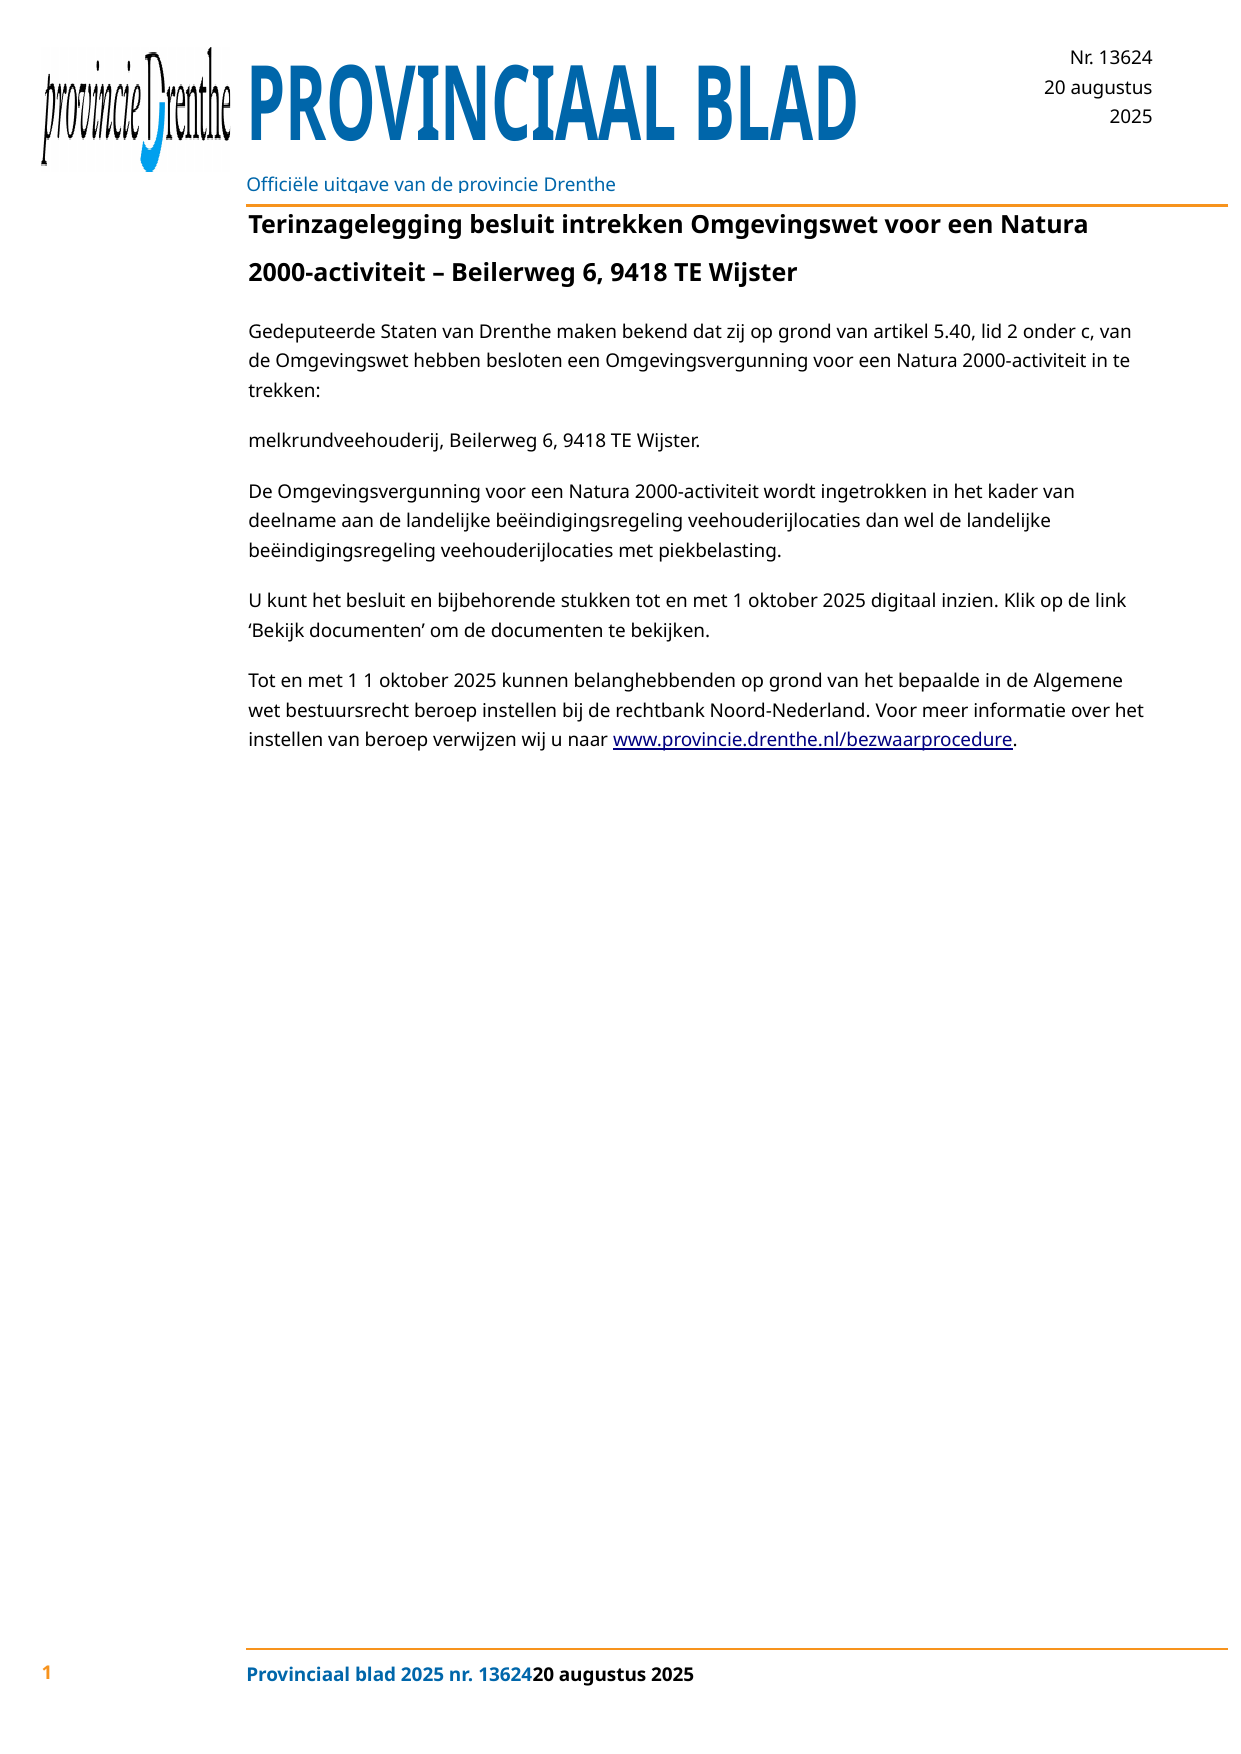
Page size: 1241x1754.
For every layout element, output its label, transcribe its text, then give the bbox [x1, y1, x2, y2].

text De Omgevingsvergunning voor een Natura 2000-activiteit wordt ingetrokken in het kader van deelname aan de landelijke beëindigingsregeling veehouderijlocaties dan wel de landelijke beëindigingsregeling veehouderijlocaties met piekbelasting. [248, 478, 1152, 563]
text Tot en met 1 1 oktober 2025 kunnen belanghebbenden op grond van het bepaalde in de Algemene wet bestuursrecht beroep instellen bij de rechtbank Noord-Nederland. Voor meer informatie over het instellen van beroep verwijzen wij u naar www.provincie.drenthe.nl/bezwaarprocedure. [248, 667, 1152, 752]
text U kunt het besluit en bijbehorende stukken tot en met 1 oktober 2025 digitaal inzien. Klik op de link ‘Bekijk documenten’ om de documenten te bekijken. [248, 587, 1152, 643]
text Terinzagelegging besluit intrekken Omgevingswet voor een Natura 2000-activiteit – Beilerweg 6, 9418 TE Wijster [248, 207, 1152, 288]
text Gedeputeerde Staten van Drenthe maken bekend dat zij op grond van artikel 5.40, lid 2 onder c, van de Omgevingswet hebben besloten een Omgevingsvergunning voor een Natura 2000-activiteit in te trekken: [248, 318, 1152, 403]
text melkrundveehouderij, Beilerweg 6, 9418 TE Wijster. [248, 427, 1152, 453]
picture [41, 47, 231, 172]
